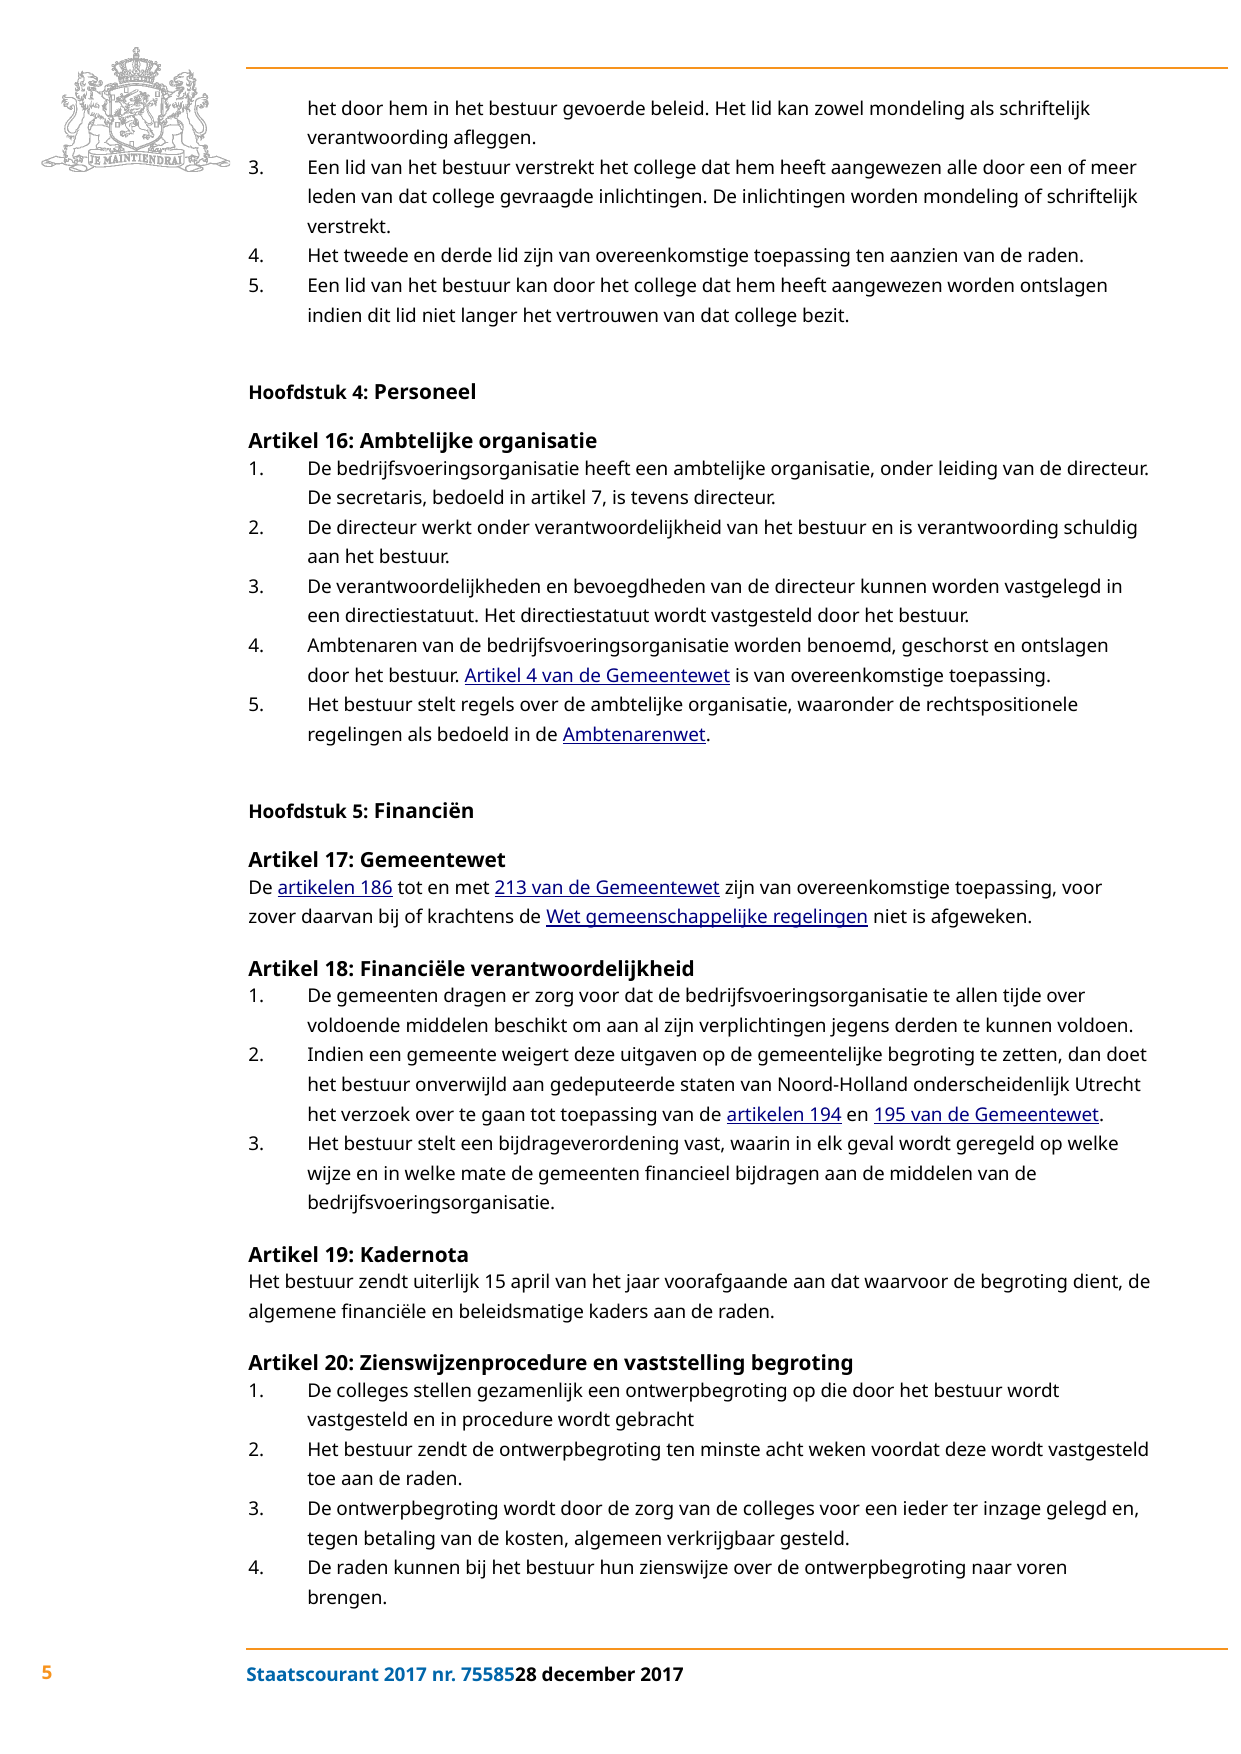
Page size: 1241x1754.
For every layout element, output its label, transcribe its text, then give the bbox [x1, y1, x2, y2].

text De artikelen 186 tot en met 213 van de Gemeentewet zijn van overeenkomstige toepassing, voor zover daarvan bij of krachtens de Wet gemeenschappelijke regelingen niet is afgeweken. [248, 874, 1152, 929]
list Het bestuur stelt een bijdrageverordening vast, waarin in elk geval wordt geregeld op welke wijze en in welke mate de gemeenten financieel bijdragen aan de middelen van de bedrijfsvoeringsorganisatie. [248, 1130, 1152, 1215]
text Hoofdstuk 4: Personeel [248, 377, 1152, 406]
list De ontwerpbegroting wordt door de zorg van de colleges voor een ieder ter inzage gelegd en, tegen betaling van de kosten, algemeen verkrijgbaar gesteld. [248, 1495, 1152, 1550]
list Ambtenaren van de bedrijfsvoeringsorganisatie worden benoemd, geschorst en ontslagen door het bestuur. Artikel 4 van de Gemeentewet is van overeenkomstige toepassing. [248, 632, 1152, 688]
text Artikel 18: Financiële verantwoordelijkheid [248, 954, 1152, 982]
text Hoofdstuk 5: Financiën [248, 796, 1152, 825]
list Het tweede en derde lid zijn van overeenkomstige toepassing ten aanzien van de raden. [248, 243, 1152, 268]
list Het bestuur stelt regels over de ambtelijke organisatie, waaronder de rechtspositionele regelingen als bedoeld in de Ambtenarenwet. [248, 691, 1152, 747]
text Artikel 19: Kadernota [248, 1240, 1152, 1268]
text Artikel 20: Zienswijzenprocedure en vaststelling begroting [248, 1348, 1152, 1377]
text Artikel 17: Gemeentewet [248, 846, 1152, 874]
list De gemeenten dragen er zorg voor dat de bedrijfsvoeringsorganisatie te allen tijde over voldoende middelen beschikt om aan al zijn verplichtingen jegens derden te kunnen voldoen. [248, 982, 1152, 1038]
text Artikel 16: Ambtelijke organisatie [248, 426, 1152, 455]
text Het bestuur zendt uiterlijk 15 april van het jaar voorafgaande aan dat waarvoor de begroting dient, de algemene financiële en beleidsmatige kaders aan de raden. [248, 1268, 1152, 1324]
list Een lid van het bestuur kan door het college dat hem heeft aangewezen worden ontslagen indien dit lid niet langer het vertrouwen van dat college bezit. [248, 272, 1152, 328]
list De verantwoordelijkheden en bevoegdheden van de directeur kunnen worden vastgelegd in een directiestatuut. Het directiestatuut wordt vastgesteld door het bestuur. [248, 573, 1152, 628]
list De raden kunnen bij het bestuur hun zienswijze over de ontwerpbegroting naar voren brengen. [248, 1554, 1152, 1609]
list Indien een gemeente weigert deze uitgaven op de gemeentelijke begroting te zetten, dan doet het bestuur onverwijld aan gedeputeerde staten van Noord-Holland onderscheidenlijk Utrecht het verzoek over te gaan tot toepassing van de artikelen 194 en 195 van de Gemeentewet. [248, 1042, 1152, 1126]
list Een lid van het bestuur verstrekt het college dat hem heeft aangewezen alle door een of meer leden van dat college gevraagde inlichtingen. De inlichtingen worden mondeling of schriftelijk verstrekt. [248, 154, 1152, 239]
list De colleges stellen gezamenlijk een ontwerpbegroting op die door het bestuur wordt vastgesteld en in procedure wordt gebracht [248, 1377, 1152, 1432]
picture [41, 47, 231, 172]
list De bedrijfsvoeringsorganisatie heeft een ambtelijke organisatie, onder leiding van de directeur. De secretaris, bedoeld in artikel 7, is tevens directeur. [248, 455, 1152, 510]
list De directeur werkt onder verantwoordelijkheid van het bestuur en is verantwoording schuldig aan het bestuur. [248, 514, 1152, 569]
list Het bestuur zendt de ontwerpbegroting ten minste acht weken voordat deze wordt vastgesteld toe aan de raden. [248, 1436, 1152, 1491]
list het door hem in het bestuur gevoerde beleid. Het lid kan zowel mondeling als schriftelijk verantwoording afleggen. [248, 95, 1152, 150]
